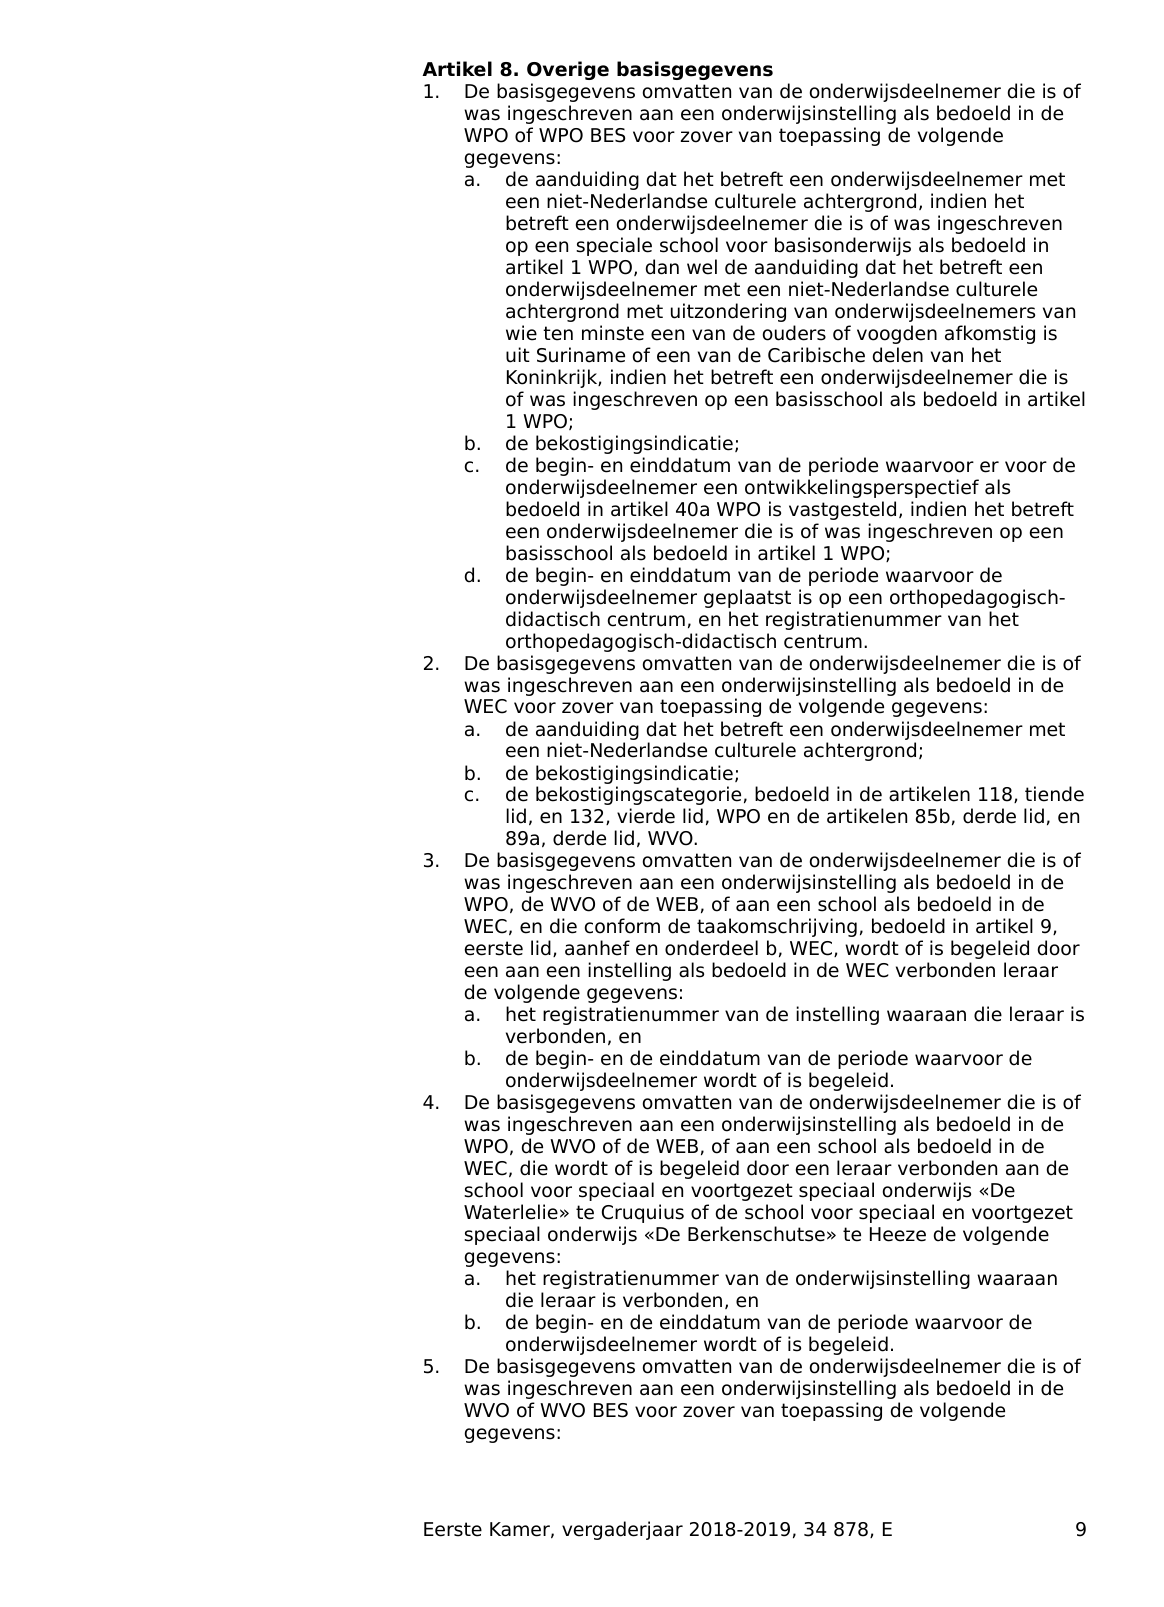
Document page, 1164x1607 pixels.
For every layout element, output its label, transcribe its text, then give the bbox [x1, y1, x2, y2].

text a. de aanduiding dat het betreft een onderwijsdeelnemer met een niet-Nederlandse culturele achtergrond, indien het betreft een onderwijsdeelnemer die is of was ingeschreven op een speciale school voor basisonderwijs als bedoeld in artikel 1 WPO, dan wel de aanduiding dat het betreft een onderwijsdeelnemer met een niet-Nederlandse culturele achtergrond met uitzondering van onderwijsdeelnemers van wie ten minste een van de ouders of voogden afkomstig is uit Suriname of een van de Caribische delen van het Koninkrijk, indien het betreft een onderwijsdeelnemer die is of was ingeschreven op een basisschool als bedoeld in artikel 1 WPO; [464, 169, 1087, 433]
text b. de bekostigingsindicatie; [464, 433, 1087, 455]
text d. de begin- en einddatum van de periode waarvoor de onderwijsdeelnemer geplaatst is op een orthopedagogisch-didactisch centrum, en het registratienummer van het orthopedagogisch-didactisch centrum. [464, 564, 1087, 652]
subtitle Artikel 8. Overige basisgegevens [422, 59, 1087, 81]
text 1. De basisgegevens omvatten van de onderwijsdeelnemer die is of was ingeschreven aan een onderwijsinstelling als bedoeld in de WPO of WPO BES voor zover van toepassing de volgende gegevens: [422, 81, 1087, 169]
text 4. De basisgegevens omvatten van de onderwijsdeelnemer die is of was ingeschreven aan een onderwijsinstelling als bedoeld in de WPO, de WVO of de WEB, of aan een school als bedoeld in de WEC, die wordt of is begeleid door een leraar verbonden aan de school voor speciaal en voortgezet speciaal onderwijs «De Waterlelie» te Cruquius of de school voor speciaal en voortgezet speciaal onderwijs «De Berkenschutse» te Heeze de volgende gegevens: [422, 1092, 1087, 1268]
text b. de begin- en de einddatum van de periode waarvoor de onderwijsdeelnemer wordt of is begeleid. [464, 1048, 1087, 1092]
text 5. De basisgegevens omvatten van de onderwijsdeelnemer die is of was ingeschreven aan een onderwijsinstelling als bedoeld in de WVO of WVO BES voor zover van toepassing de volgende gegevens: [422, 1356, 1087, 1444]
text a. het registratienummer van de instelling waaraan die leraar is verbonden, en [464, 1004, 1087, 1048]
text b. de bekostigingsindicatie; [464, 762, 1087, 784]
text c. de begin- en einddatum van de periode waarvoor er voor de onderwijsdeelnemer een ontwikkelingsperspectief als bedoeld in artikel 40a WPO is vastgesteld, indien het betreft een onderwijsdeelnemer die is of was ingeschreven op een basisschool als bedoeld in artikel 1 WPO; [464, 455, 1087, 564]
text a. de aanduiding dat het betreft een onderwijsdeelnemer met een niet-Nederlandse culturele achtergrond; [464, 718, 1087, 762]
text a. het registratienummer van de onderwijsinstelling waaraan die leraar is verbonden, en [464, 1268, 1087, 1312]
text c. de bekostigingscategorie, bedoeld in de artikelen 118, tiende lid, en 132, vierde lid, WPO en de artikelen 85b, derde lid, en 89a, derde lid, WVO. [464, 784, 1087, 850]
text 3. De basisgegevens omvatten van de onderwijsdeelnemer die is of was ingeschreven aan een onderwijsinstelling als bedoeld in de WPO, de WVO of de WEB, of aan een school als bedoeld in de WEC, en die conform de taakomschrijving, bedoeld in artikel 9, eerste lid, aanhef en onderdeel b, WEC, wordt of is begeleid door een aan een instelling als bedoeld in de WEC verbonden leraar de volgende gegevens: [422, 850, 1087, 1004]
text 2. De basisgegevens omvatten van de onderwijsdeelnemer die is of was ingeschreven aan een onderwijsinstelling als bedoeld in de WEC voor zover van toepassing de volgende gegevens: [422, 652, 1087, 718]
text b. de begin- en de einddatum van de periode waarvoor de onderwijsdeelnemer wordt of is begeleid. [464, 1312, 1087, 1356]
